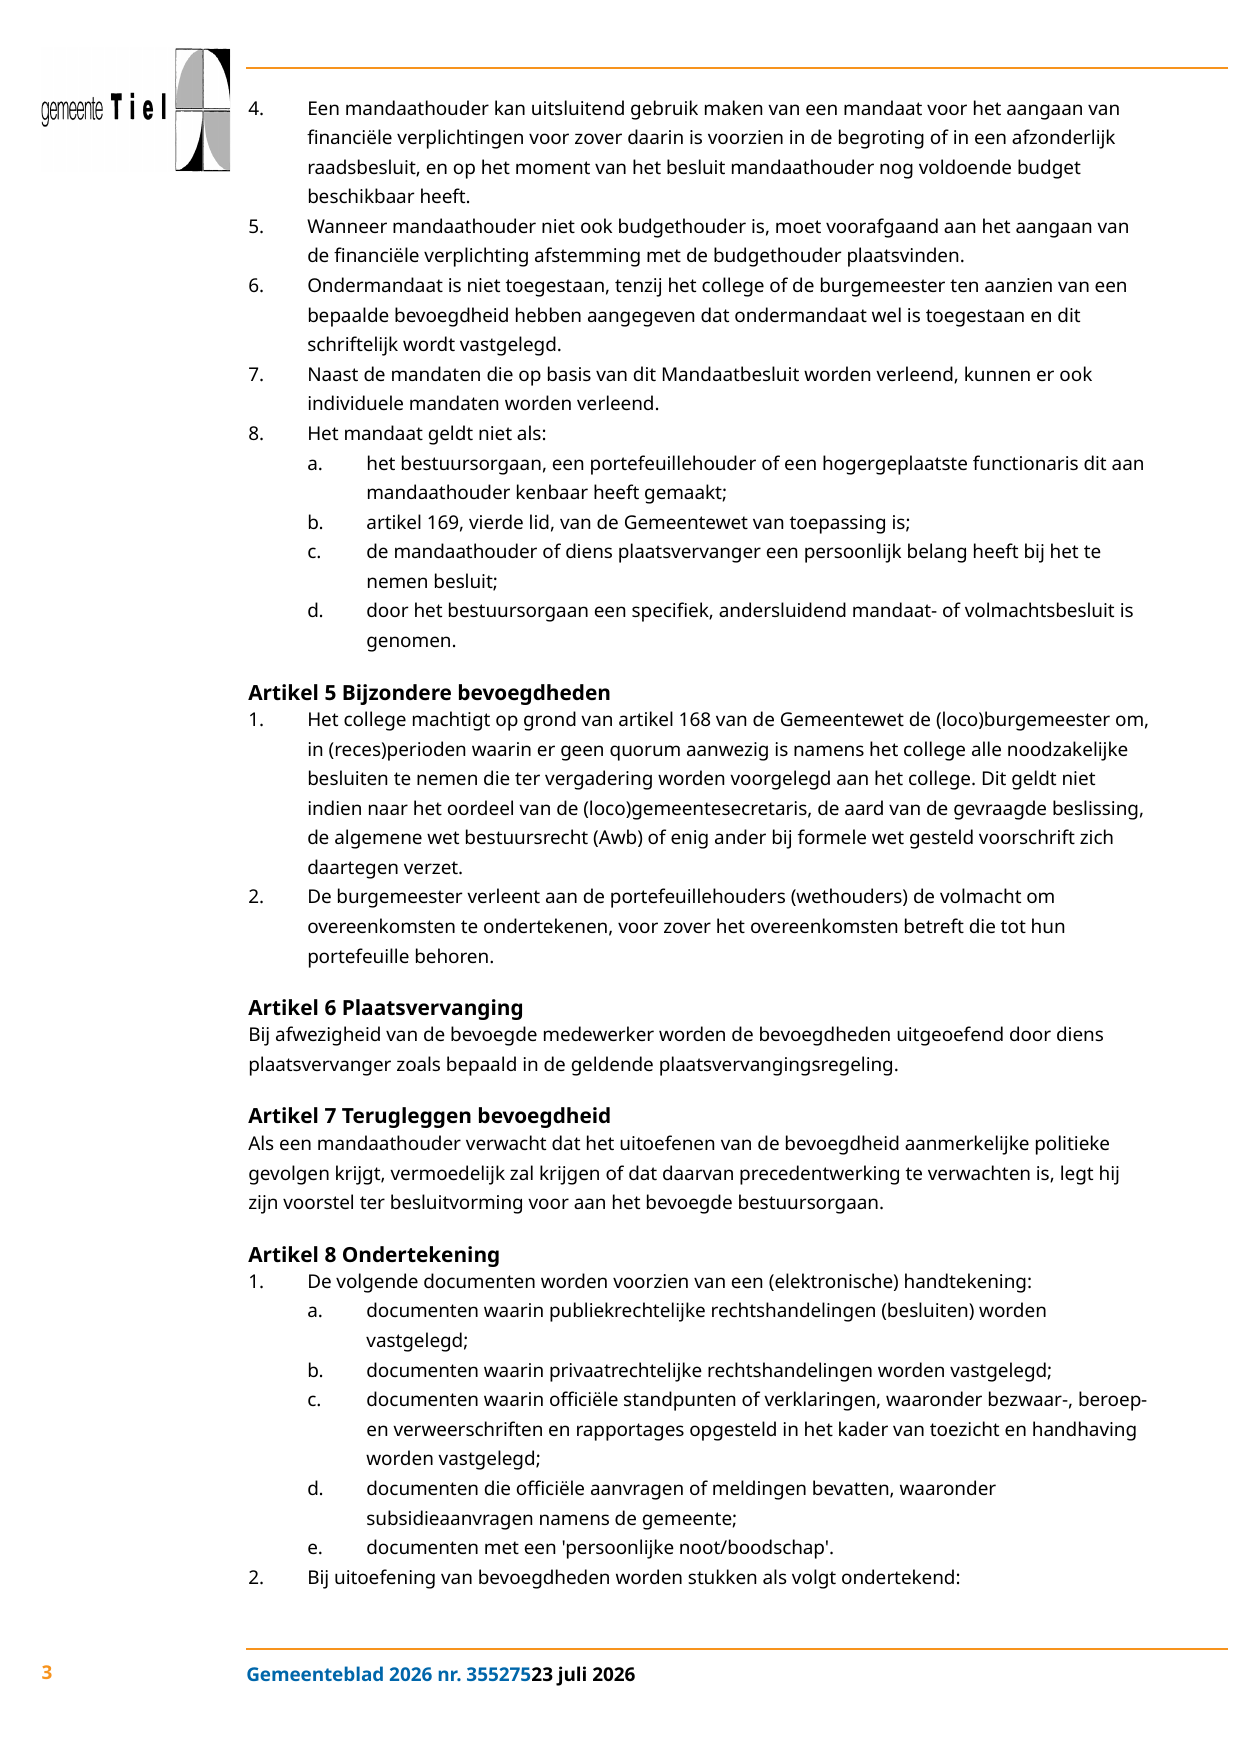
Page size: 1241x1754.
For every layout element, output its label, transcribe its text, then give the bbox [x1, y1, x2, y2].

list Het mandaat geldt niet als: [248, 420, 1152, 446]
list Naast de mandaten die op basis van dit Mandaatbesluit worden verleend, kunnen er ook individuele mandaten worden verleend. [248, 361, 1152, 416]
list documenten waarin privaatrechtelijke rechtshandelingen worden vastgelegd; [307, 1357, 1152, 1383]
text Artikel 7 Terugleggen bevoegdheid [248, 1102, 1152, 1130]
list Ondermandaat is niet toegestaan, tenzij het college of de burgemeester ten aanzien van een bepaalde bevoegdheid hebben aangegeven dat ondermandaat wel is toegestaan en dit schriftelijk wordt vastgelegd. [248, 272, 1152, 357]
list Het college machtigt op grond van artikel 168 van de Gemeentewet de (loco)burgemeester om, in (reces)perioden waarin er geen quorum aanwezig is namens het college alle noodzakelijke besluiten te nemen die ter vergadering worden voorgelegd aan het college. Dit geldt niet indien naar het oordeel van de (loco)gemeentesecretaris, de aard van de gevraagde beslissing, de algemene wet bestuursrecht (Awb) of enig ander bij formele wet gesteld voorschrift zich daartegen verzet. [248, 706, 1152, 880]
list Een mandaathouder kan uitsluitend gebruik maken van een mandaat voor het aangaan van financiële verplichtingen voor zover daarin is voorzien in de begroting of in een afzonderlijk raadsbesluit, en op het moment van het besluit mandaathouder nog voldoende budget beschikbaar heeft. [248, 95, 1152, 209]
text Artikel 8 Ondertekening [248, 1240, 1152, 1268]
list de mandaathouder of diens plaatsvervanger een persoonlijk belang heeft bij het te nemen besluit; [307, 538, 1152, 594]
text Artikel 6 Plaatsvervanging [248, 993, 1152, 1022]
list De burgemeester verleent aan de portefeuillehouders (wethouders) de volmacht om overeenkomsten te ondertekenen, voor zover het overeenkomsten betreft die tot hun portefeuille behoren. [248, 884, 1152, 968]
picture [41, 47, 231, 172]
list het bestuursorgaan, een portefeuillehouder of een hogergeplaatste functionaris dit aan mandaathouder kenbaar heeft gemaakt; [307, 450, 1152, 505]
text Als een mandaathouder verwacht dat het uitoefenen van de bevoegdheid aanmerkelijke politieke gevolgen krijgt, vermoedelijk zal krijgen of dat daarvan precedentwerking te verwachten is, legt hij zijn voorstel ter besluitvorming voor aan het bevoegde bestuursorgaan. [248, 1130, 1152, 1215]
list Wanneer mandaathouder niet ook budgethouder is, moet voorafgaand aan het aangaan van de financiële verplichting afstemming met de budgethouder plaatsvinden. [248, 213, 1152, 268]
text Artikel 5 Bijzondere bevoegdheden [248, 678, 1152, 706]
text Bij afwezigheid van de bevoegde medewerker worden de bevoegdheden uitgeoefend door diens plaatsvervanger zoals bepaald in de geldende plaatsvervangingsregeling. [248, 1022, 1152, 1077]
list door het bestuursorgaan een specifiek, andersluidend mandaat- of volmachtsbesluit is genomen. [307, 598, 1152, 653]
list Bij uitoefening van bevoegdheden worden stukken als volgt ondertekend: [248, 1564, 1152, 1590]
list De volgende documenten worden voorzien van een (elektronische) handtekening: [248, 1268, 1152, 1294]
list documenten waarin publiekrechtelijke rechtshandelingen (besluiten) worden vastgelegd; [307, 1298, 1152, 1353]
list documenten die officiële aanvragen of meldingen bevatten, waaronder subsidieaanvragen namens de gemeente; [307, 1475, 1152, 1531]
list documenten waarin officiële standpunten of verklaringen, waaronder bezwaar-, beroep- en verweerschriften en rapportages opgesteld in het kader van toezicht en handhaving worden vastgelegd; [307, 1386, 1152, 1471]
list artikel 169, vierde lid, van de Gemeentewet van toepassing is; [307, 509, 1152, 535]
list documenten met een 'persoonlijke noot/boodschap'. [307, 1534, 1152, 1560]
